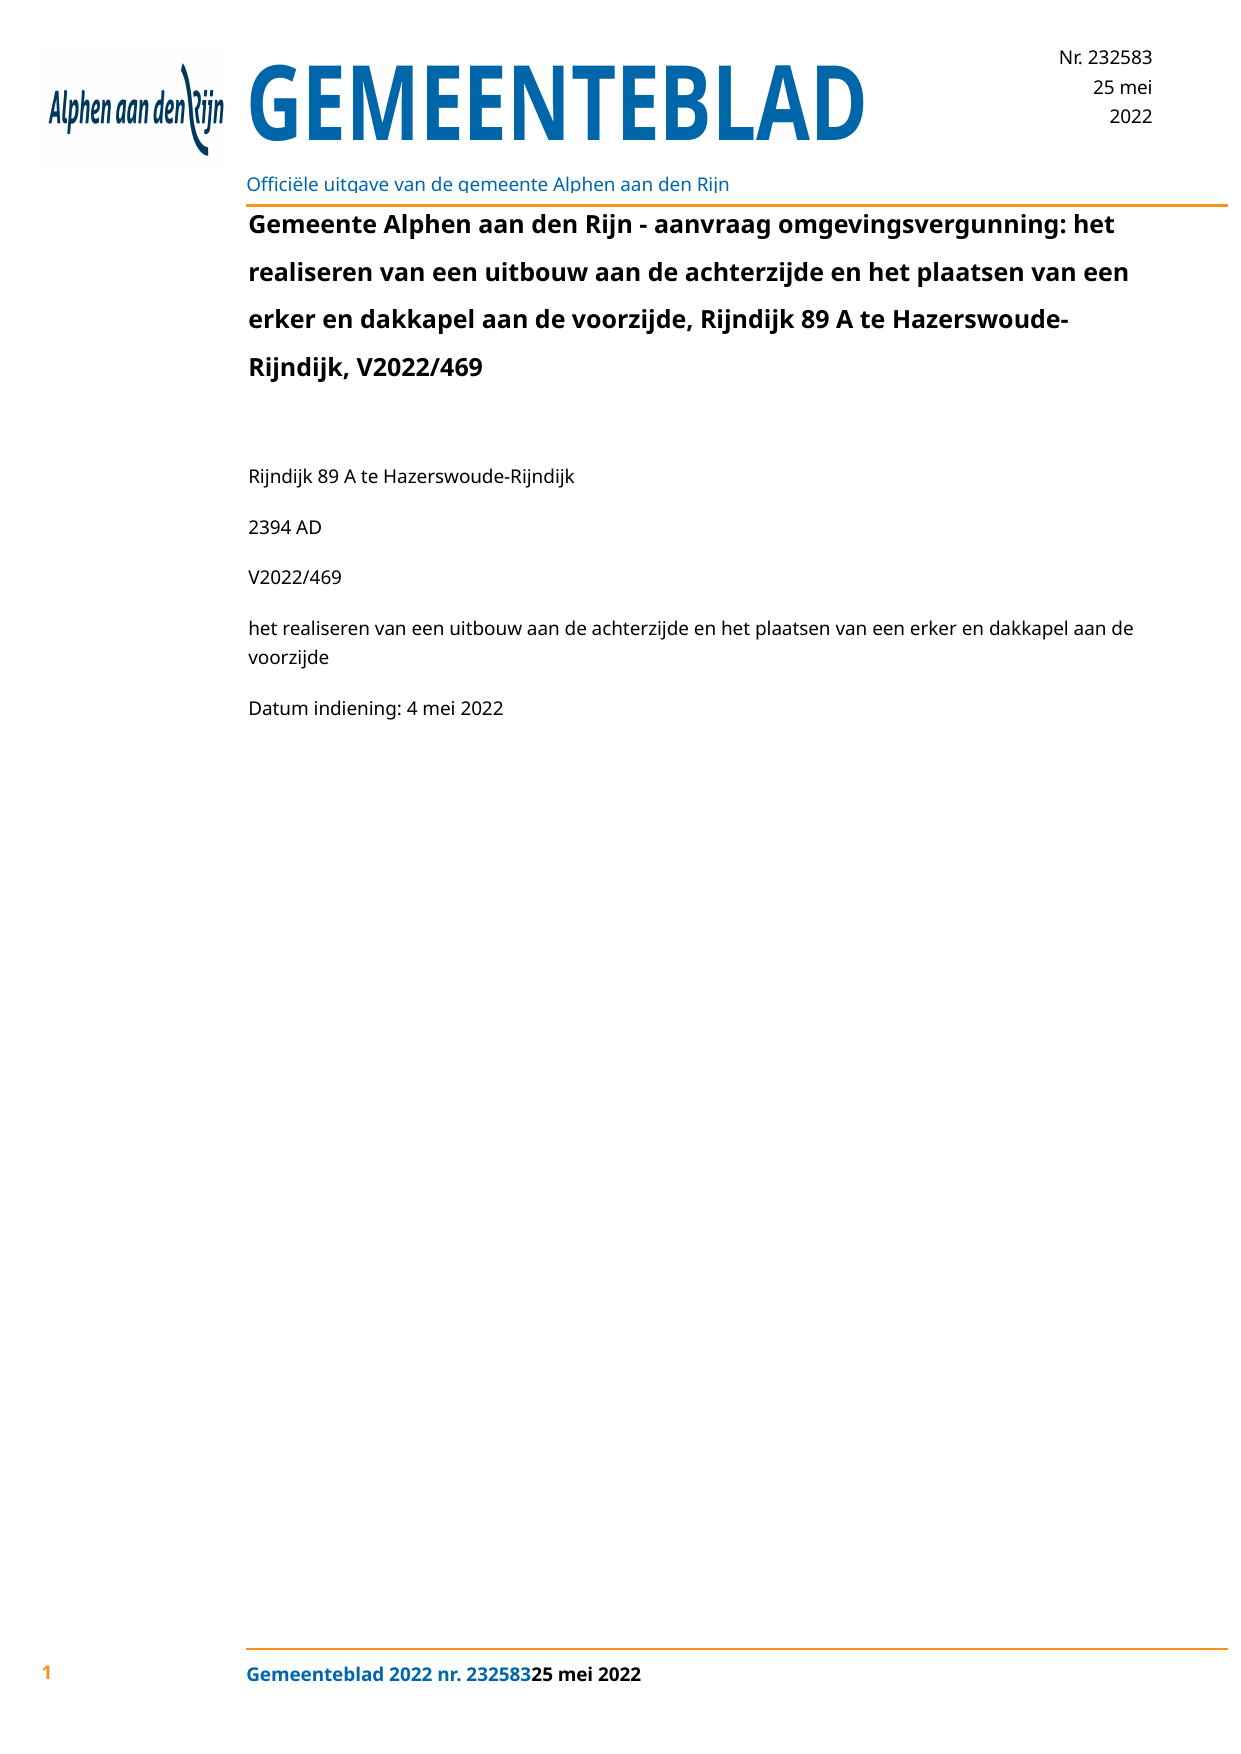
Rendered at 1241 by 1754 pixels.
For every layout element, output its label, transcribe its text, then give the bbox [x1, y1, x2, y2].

text Gemeente Alphen aan den Rijn - aanvraag omgevingsvergunning: het realiseren van een uitbouw aan de achterzijde en het plaatsen van een erker en dakkapel aan de voorzijde, Rijndijk 89 A te Hazerswoude-Rijndijk, V2022/469 [248, 207, 1152, 384]
text V2022/469 [248, 564, 1152, 590]
text Datum indiening: 4 mei 2022 [248, 695, 1152, 721]
picture [41, 47, 231, 172]
text 2394 AD [248, 514, 1152, 540]
text het realiseren van een uitbouw aan de achterzijde en het plaatsen van een erker en dakkapel aan de voorzijde [248, 615, 1152, 670]
text Rijndijk 89 A te Hazerswoude-Rijndijk [248, 463, 1152, 489]
